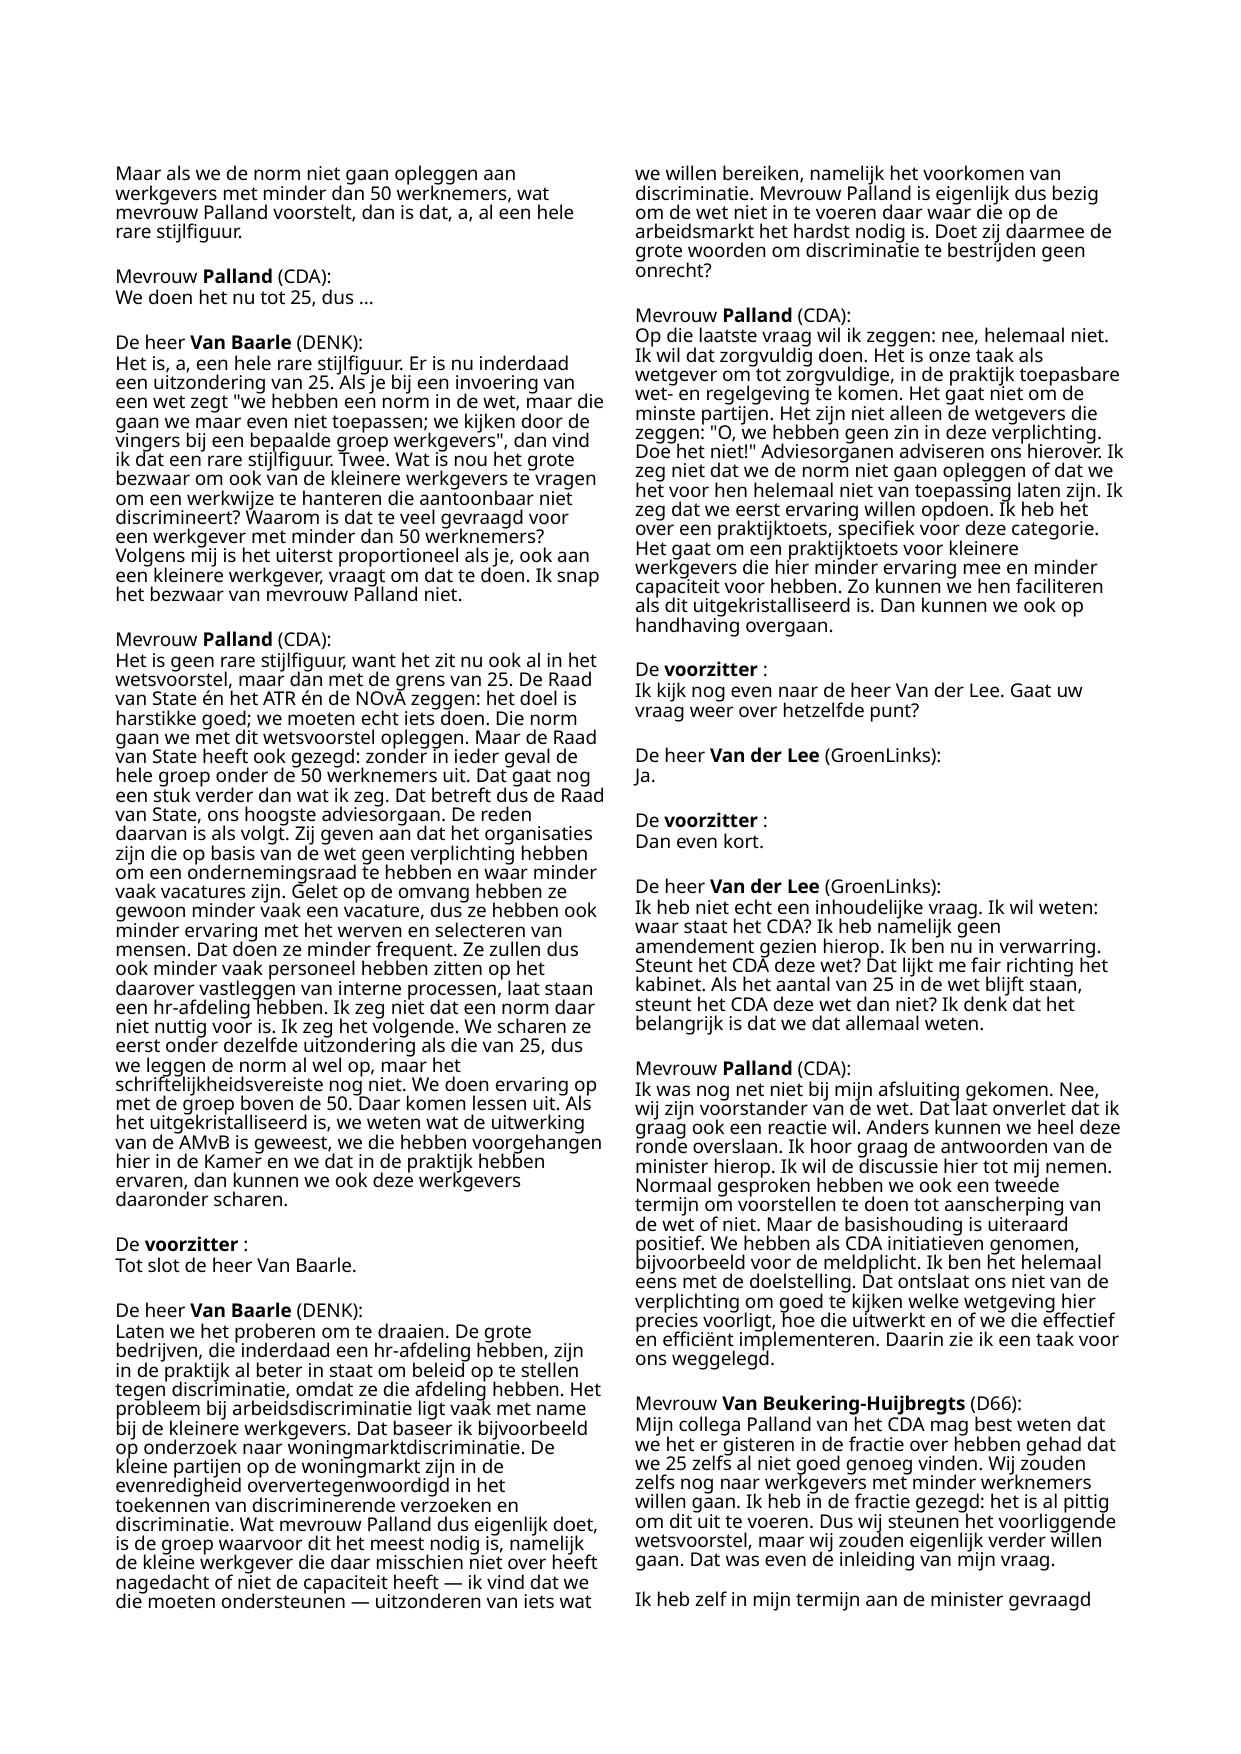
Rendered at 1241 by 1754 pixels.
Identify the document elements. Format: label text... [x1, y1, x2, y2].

text We doen het nu tot 25, dus … [115, 289, 605, 308]
text Laten we het proberen om te draaien. De grote bedrijven, die inderdaad een hr-afdeling hebben, zijn in de praktijk al beter in staat om beleid op te stellen tegen discriminatie, omdat ze die afdeling hebben. Het probleem bij arbeidsdiscriminatie ligt vaak met name bij de kleinere werkgevers. Dat baseer ik bijvoorbeeld op onderzoek naar woningmarktdiscriminatie. De kleine partijen op de woningmarkt zijn in de evenredigheid oververtegenwoordigd in het toekennen van discriminerende verzoeken en discriminatie. Wat mevrouw Palland dus eigenlijk doet, is de groep waarvoor dit het meest nodig is, namelijk de kleine werkgever die daar misschien niet over heeft nagedacht of niet de capaciteit heeft — ik vind dat we die moeten ondersteunen — uitzonderen van iets wat [115, 1323, 605, 1612]
text De voorzitter : [635, 657, 1125, 682]
text Mevrouw Van Beukering-Huijbregts (D66): [635, 1391, 1125, 1416]
text Mevrouw Palland (CDA): [635, 1055, 1125, 1081]
text De heer Van Baarle (DENK): [115, 329, 605, 355]
text Ja. [635, 767, 1125, 787]
text Dan even kort. [635, 833, 1125, 853]
text Mevrouw Palland (CDA): [635, 302, 1125, 327]
text Ik kijk nog even naar de heer Van der Lee. Gaat uw vraag weer over hetzelfde punt? [635, 682, 1125, 721]
text Mijn collega Palland van het CDA mag best weten dat we het er gisteren in de fractie over hebben gehad dat we 25 zelfs al niet goed genoeg vinden. Wij zouden zelfs nog naar werkgevers met minder werknemers willen gaan. Ik heb in de fractie gezegd: het is al pittig om dit uit te voeren. Dus wij steunen het voorliggende wetsvoorstel, maar wij zouden eigenlijk verder willen gaan. Dat was even de inleiding van mijn vraag. [635, 1416, 1125, 1570]
text Het is, a, een hele rare stijlfiguur. Er is nu inderdaad een uitzondering van 25. Als je bij een invoering van een wet zegt "we hebben een norm in de wet, maar die gaan we maar even niet toepassen; we kijken door de vingers bij een bepaalde groep werkgevers", dan vind ik dat een rare stijlfiguur. Twee. Wat is nou het grote bezwaar om ook van de kleinere werkgevers te vragen om een werkwijze te hanteren die aantoonbaar niet discrimineert? Waarom is dat te veel gevraagd voor een werkgever met minder dan 50 werknemers? Volgens mij is het uiterst proportioneel als je, ook aan een kleinere werkgever, vraagt om dat te doen. Ik snap het bezwaar van mevrouw Palland niet. [115, 355, 605, 605]
text Mevrouw Palland (CDA): [115, 263, 605, 289]
text De voorzitter : [115, 1232, 605, 1257]
text Tot slot de heer Van Baarle. [115, 1257, 605, 1277]
text De heer Van Baarle (DENK): [115, 1297, 605, 1323]
text Mevrouw Palland (CDA): [115, 626, 605, 652]
text Ik was nog net niet bij mijn afsluiting gekomen. Nee, wij zijn voorstander van de wet. Dat laat onverlet dat ik graag ook een reactie wil. Anders kunnen we heel deze ronde overslaan. Ik hoor graag de antwoorden van de minister hierop. Ik wil de discussie hier tot mij nemen. Normaal gesproken hebben we ook een tweede termijn om voorstellen te doen tot aanscherping van de wet of niet. Maar de basishouding is uiteraard positief. We hebben als CDA initiatieven genomen, bijvoorbeeld voor de meldplicht. Ik ben het helemaal eens met de doelstelling. Dat ontslaat ons niet van de verplichting om goed te kijken welke wetgeving hier precies voorligt, hoe die uitwerkt en of we die effectief en efficiënt implementeren. Daarin zie ik een taak voor ons weggelegd. [635, 1081, 1125, 1370]
text De voorzitter : [635, 808, 1125, 833]
text Het is geen rare stijlfiguur, want het zit nu ook al in het wetsvoorstel, maar dan met de grens van 25. De Raad van State én het ATR én de NOvA zeggen: het doel is harstikke goed; we moeten echt iets doen. Die norm gaan we met dit wetsvoorstel opleggen. Maar de Raad van State heeft ook gezegd: zonder in ieder geval de hele groep onder de 50 werknemers uit. Dat gaat nog een stuk verder dan wat ik zeg. Dat betreft dus de Raad van State, ons hoogste adviesorgaan. De reden daarvan is als volgt. Zij geven aan dat het organisaties zijn die op basis van de wet geen verplichting hebben om een ondernemingsraad te hebben en waar minder vaak vacatures zijn. Gelet op de omvang hebben ze gewoon minder vaak een vacature, dus ze hebben ook minder ervaring met het werven en selecteren van mensen. Dat doen ze minder frequent. Ze zullen dus ook minder vaak personeel hebben zitten op het daarover vastleggen van interne processen, laat staan een hr-afdeling hebben. Ik zeg niet dat een norm daar niet nuttig voor is. Ik zeg het volgende. We scharen ze eerst onder dezelfde uitzondering als die van 25, dus we leggen de norm al wel op, maar het schriftelijkheidsvereiste nog niet. We doen ervaring op met de groep boven de 50. Daar komen lessen uit. Als het uitgekristalliseerd is, we weten wat de uitwerking van de AMvB is geweest, we die hebben voorgehangen hier in de Kamer en we dat in de praktijk hebben ervaren, dan kunnen we ook deze werkgevers daaronder scharen. [115, 652, 605, 1211]
text Ik heb zelf in mijn termijn aan de minister gevraagd [635, 1591, 1125, 1610]
text Ik heb niet echt een inhoudelijke vraag. Ik wil weten: waar staat het CDA? Ik heb namelijk geen amendement gezien hierop. Ik ben nu in verwarring. Steunt het CDA deze wet? Dat lijkt me fair richting het kabinet. Als het aantal van 25 in de wet blijft staan, steunt het CDA deze wet dan niet? Ik denk dat het belangrijk is dat we dat allemaal weten. [635, 899, 1125, 1034]
text Op die laatste vraag wil ik zeggen: nee, helemaal niet. Ik wil dat zorgvuldig doen. Het is onze taak als wetgever om tot zorgvuldige, in de praktijk toepasbare wet- en regelgeving te komen. Het gaat niet om de minste partijen. Het zijn niet alleen de wetgevers die zeggen: "O, we hebben geen zin in deze verplichting. Doe het niet!" Adviesorganen adviseren ons hierover. Ik zeg niet dat we de norm niet gaan opleggen of dat we het voor hen helemaal niet van toepassing laten zijn. Ik zeg dat we eerst ervaring willen opdoen. Ik heb het over een praktijktoets, specifiek voor deze categorie. Het gaat om een praktijktoets voor kleinere werkgevers die hier minder ervaring mee en minder capaciteit voor hebben. Zo kunnen we hen faciliteren als dit uitgekristalliseerd is. Dan kunnen we ook op handhaving overgaan. [635, 327, 1125, 636]
text we willen bereiken, namelijk het voorkomen van discriminatie. Mevrouw Palland is eigenlijk dus bezig om de wet niet in te voeren daar waar die op de arbeidsmarkt het hardst nodig is. Doet zij daarmee de grote woorden om discriminatie te bestrijden geen onrecht? [635, 165, 1125, 281]
text De heer Van der Lee (GroenLinks): [635, 873, 1125, 899]
text Maar als we de norm niet gaan opleggen aan werkgevers met minder dan 50 werknemers, wat mevrouw Palland voorstelt, dan is dat, a, al een hele rare stijlfiguur. [115, 165, 605, 242]
text De heer Van der Lee (GroenLinks): [635, 742, 1125, 767]
